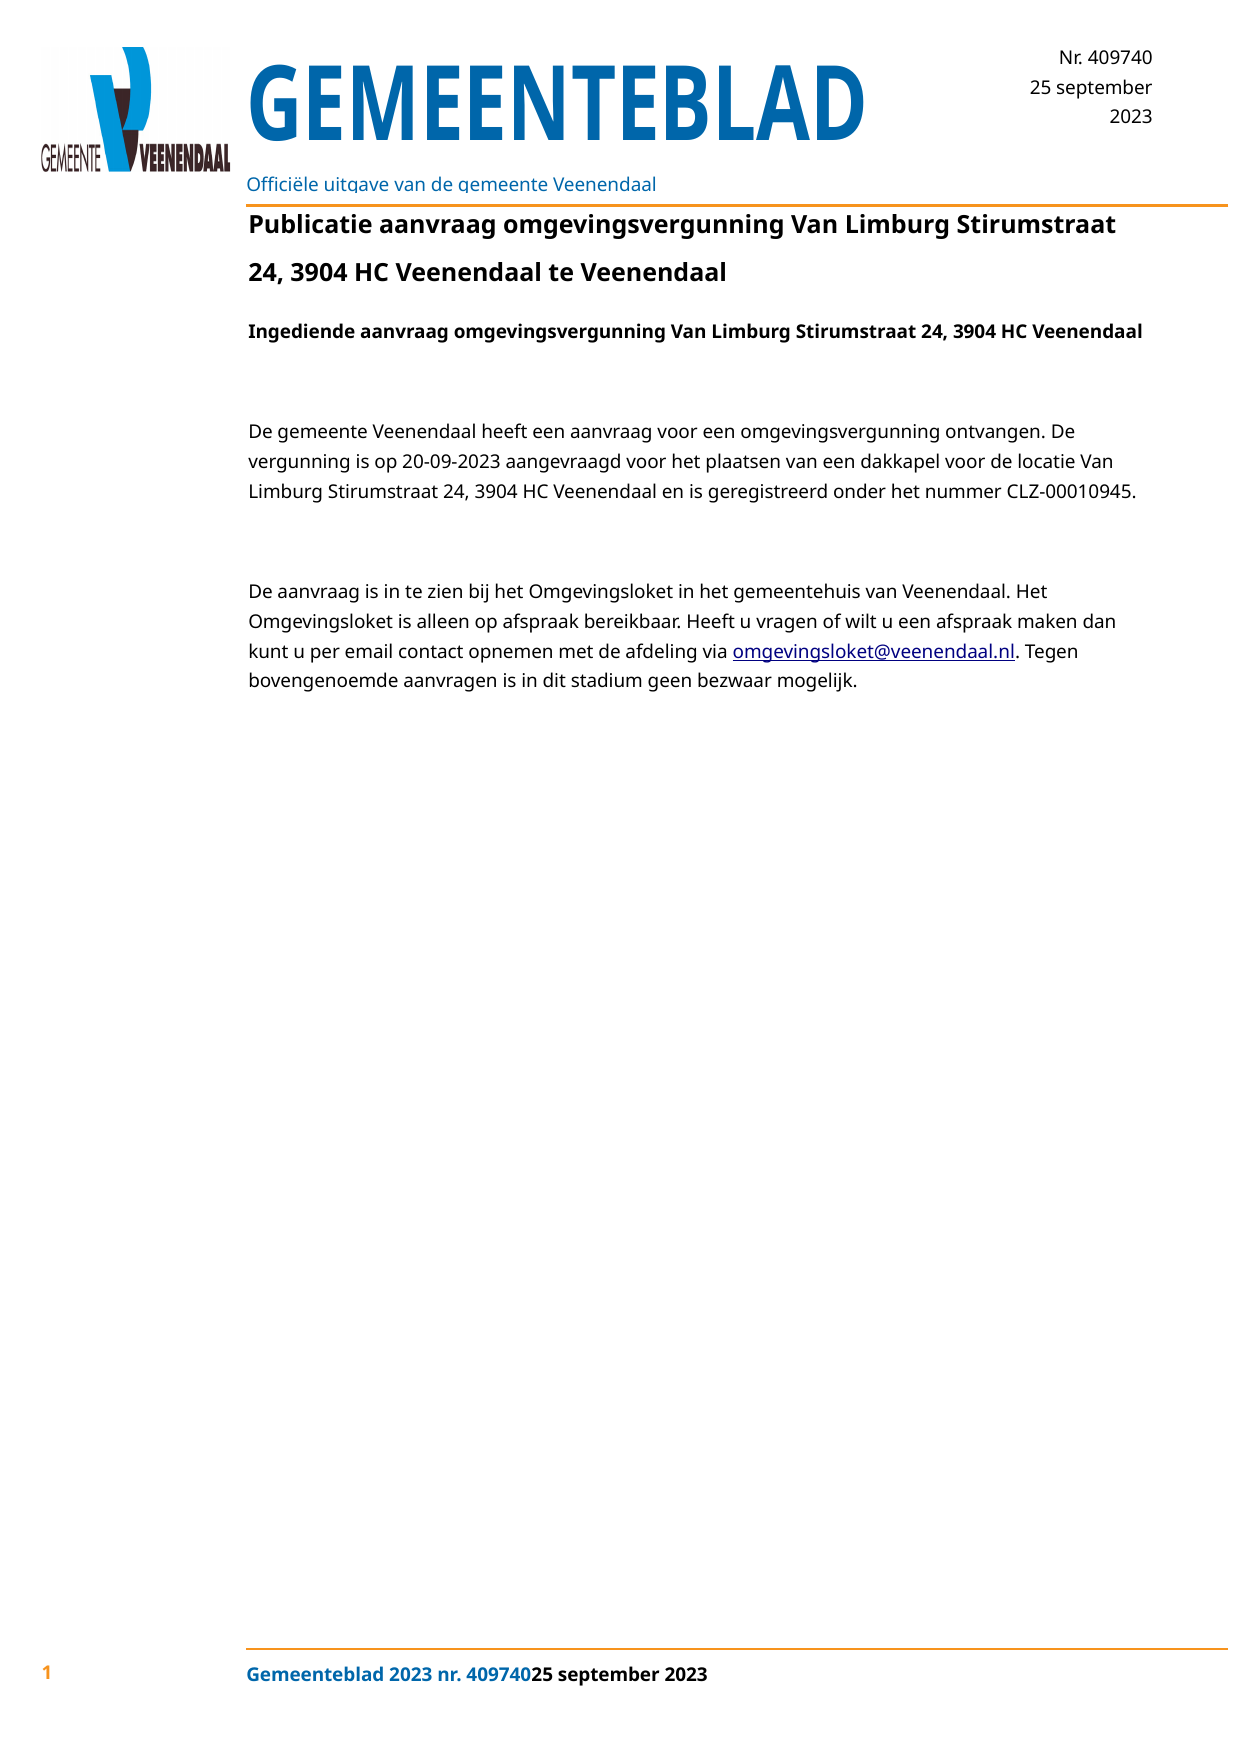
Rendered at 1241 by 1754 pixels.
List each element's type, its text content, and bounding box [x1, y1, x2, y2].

text Publicatie aanvraag omgevingsvergunning Van Limburg Stirumstraat 24, 3904 HC Veenendaal te Veenendaal [248, 207, 1152, 288]
text Ingediende aanvraag omgevingsvergunning Van Limburg Stirumstraat 24, 3904 HC Veenendaal [248, 318, 1152, 344]
picture [41, 47, 130, 172]
picture [123, 47, 231, 172]
text De gemeente Veenendaal heeft een aanvraag voor een omgevingsvergunning ontvangen. De vergunning is op 20-09-2023 aangevraagd voor het plaatsen van een dakkapel voor de locatie Van Limburg Stirumstraat 24, 3904 HC Veenendaal en is geregistreerd onder het nummer CLZ-00010945. [248, 419, 1152, 504]
text De aanvraag is in te zien bij het Omgevingsloket in het gemeentehuis van Veenendaal. Het Omgevingsloket is alleen op afspraak bereikbaar. Heeft u vragen of wilt u een afspraak maken dan kunt u per email contact opnemen met de afdeling via omgevingsloket@veenendaal.nl. Tegen bovengenoemde aanvragen is in dit stadium geen bezwaar mogelijk. [248, 579, 1152, 693]
